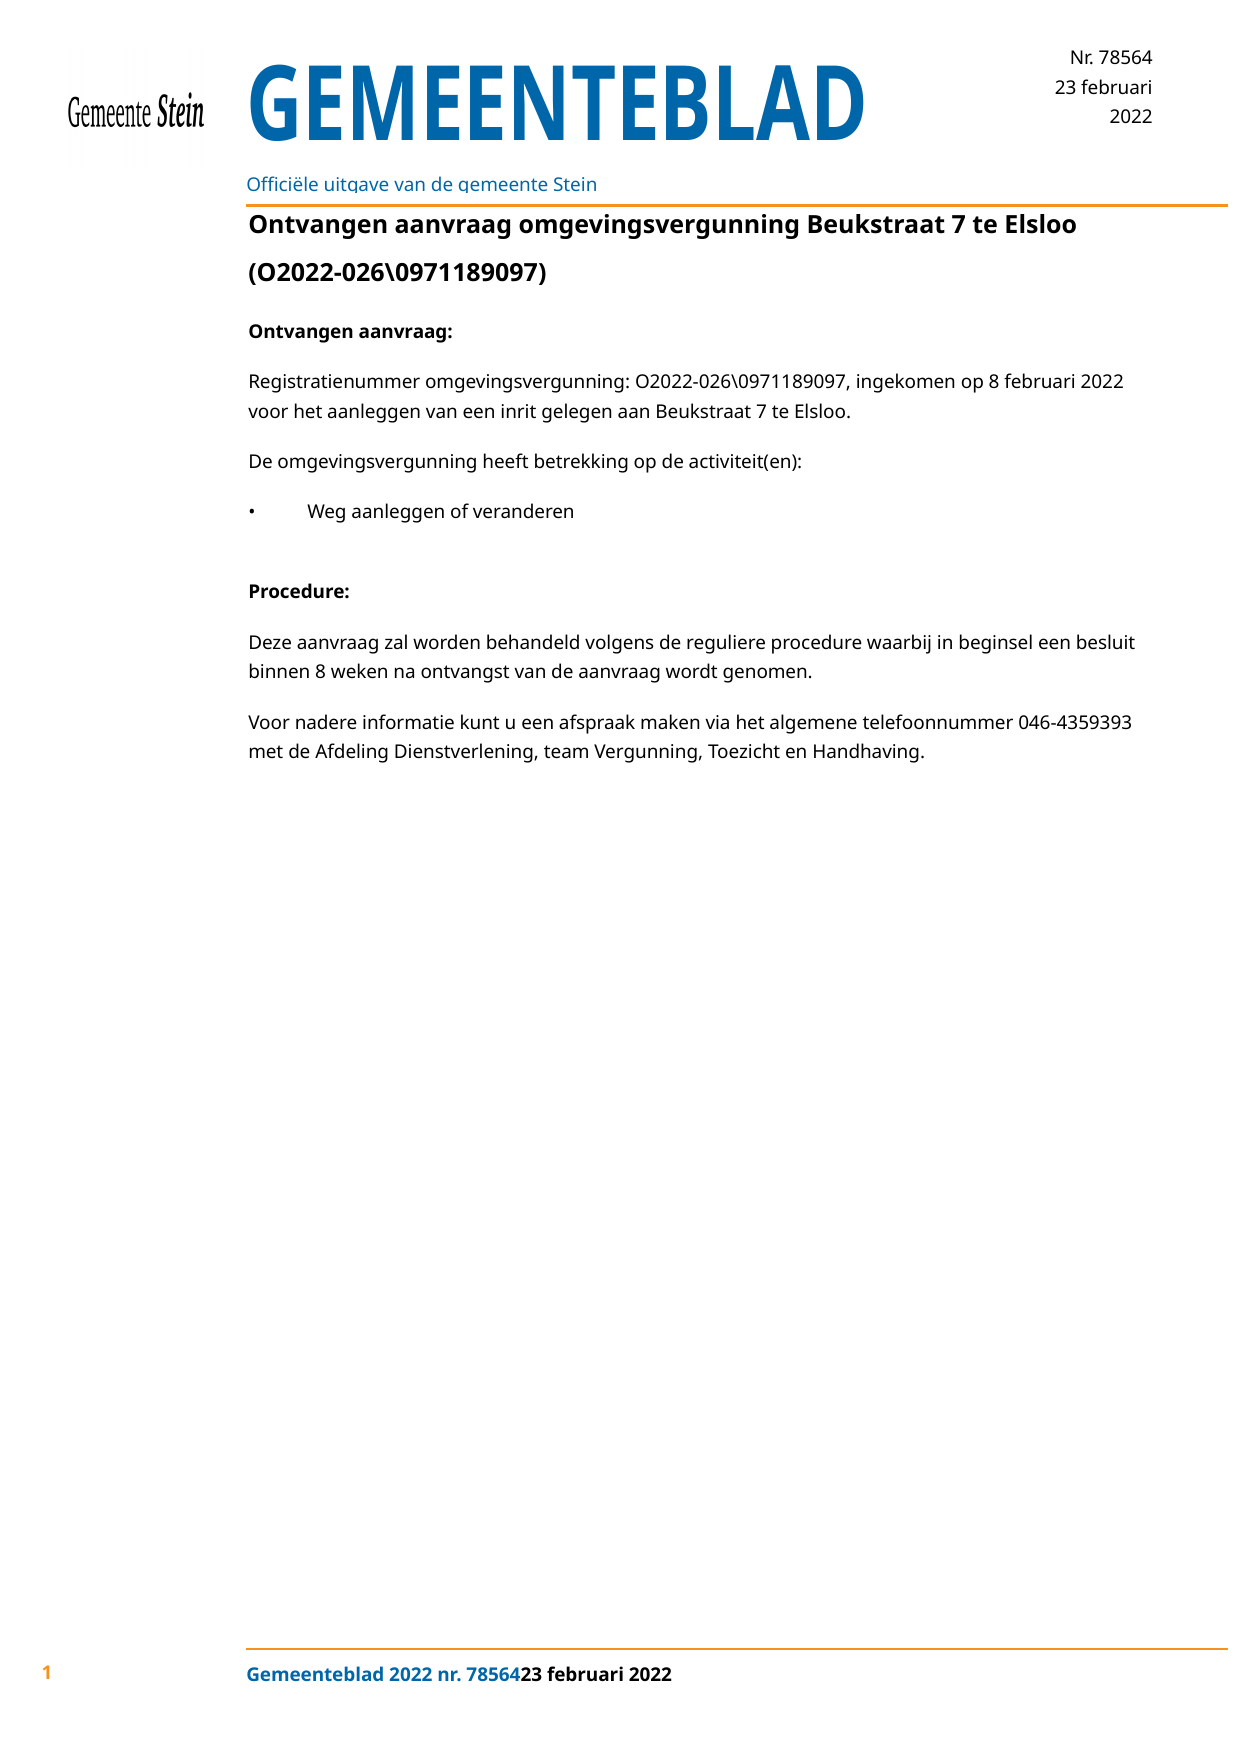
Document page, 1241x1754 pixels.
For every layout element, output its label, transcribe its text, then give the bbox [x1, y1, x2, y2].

text Ontvangen aanvraag: [248, 318, 1152, 344]
picture [41, 47, 231, 172]
text Deze aanvraag zal worden behandeld volgens de reguliere procedure waarbij in beginsel een besluit binnen 8 weken na ontvangst van de aanvraag wordt genomen. [248, 629, 1152, 684]
text Registratienummer omgevingsvergunning: O2022-026\0971189097, ingekomen op 8 februari 2022 voor het aanleggen van een inrit gelegen aan Beukstraat 7 te Elsloo. [248, 368, 1152, 424]
list Weg aanleggen of veranderen [248, 499, 1152, 524]
text Procedure: [248, 579, 1152, 604]
text Voor nadere informatie kunt u een afspraak maken via het algemene telefoonnummer 046-4359393 met de Afdeling Dienstverlening, team Vergunning, Toezicht en Handhaving. [248, 709, 1152, 764]
text Ontvangen aanvraag omgevingsvergunning Beukstraat 7 te Elsloo (O2022-026\0971189097) [248, 207, 1152, 288]
text De omgevingsvergunning heeft betrekking op de activiteit(en): [248, 448, 1152, 474]
